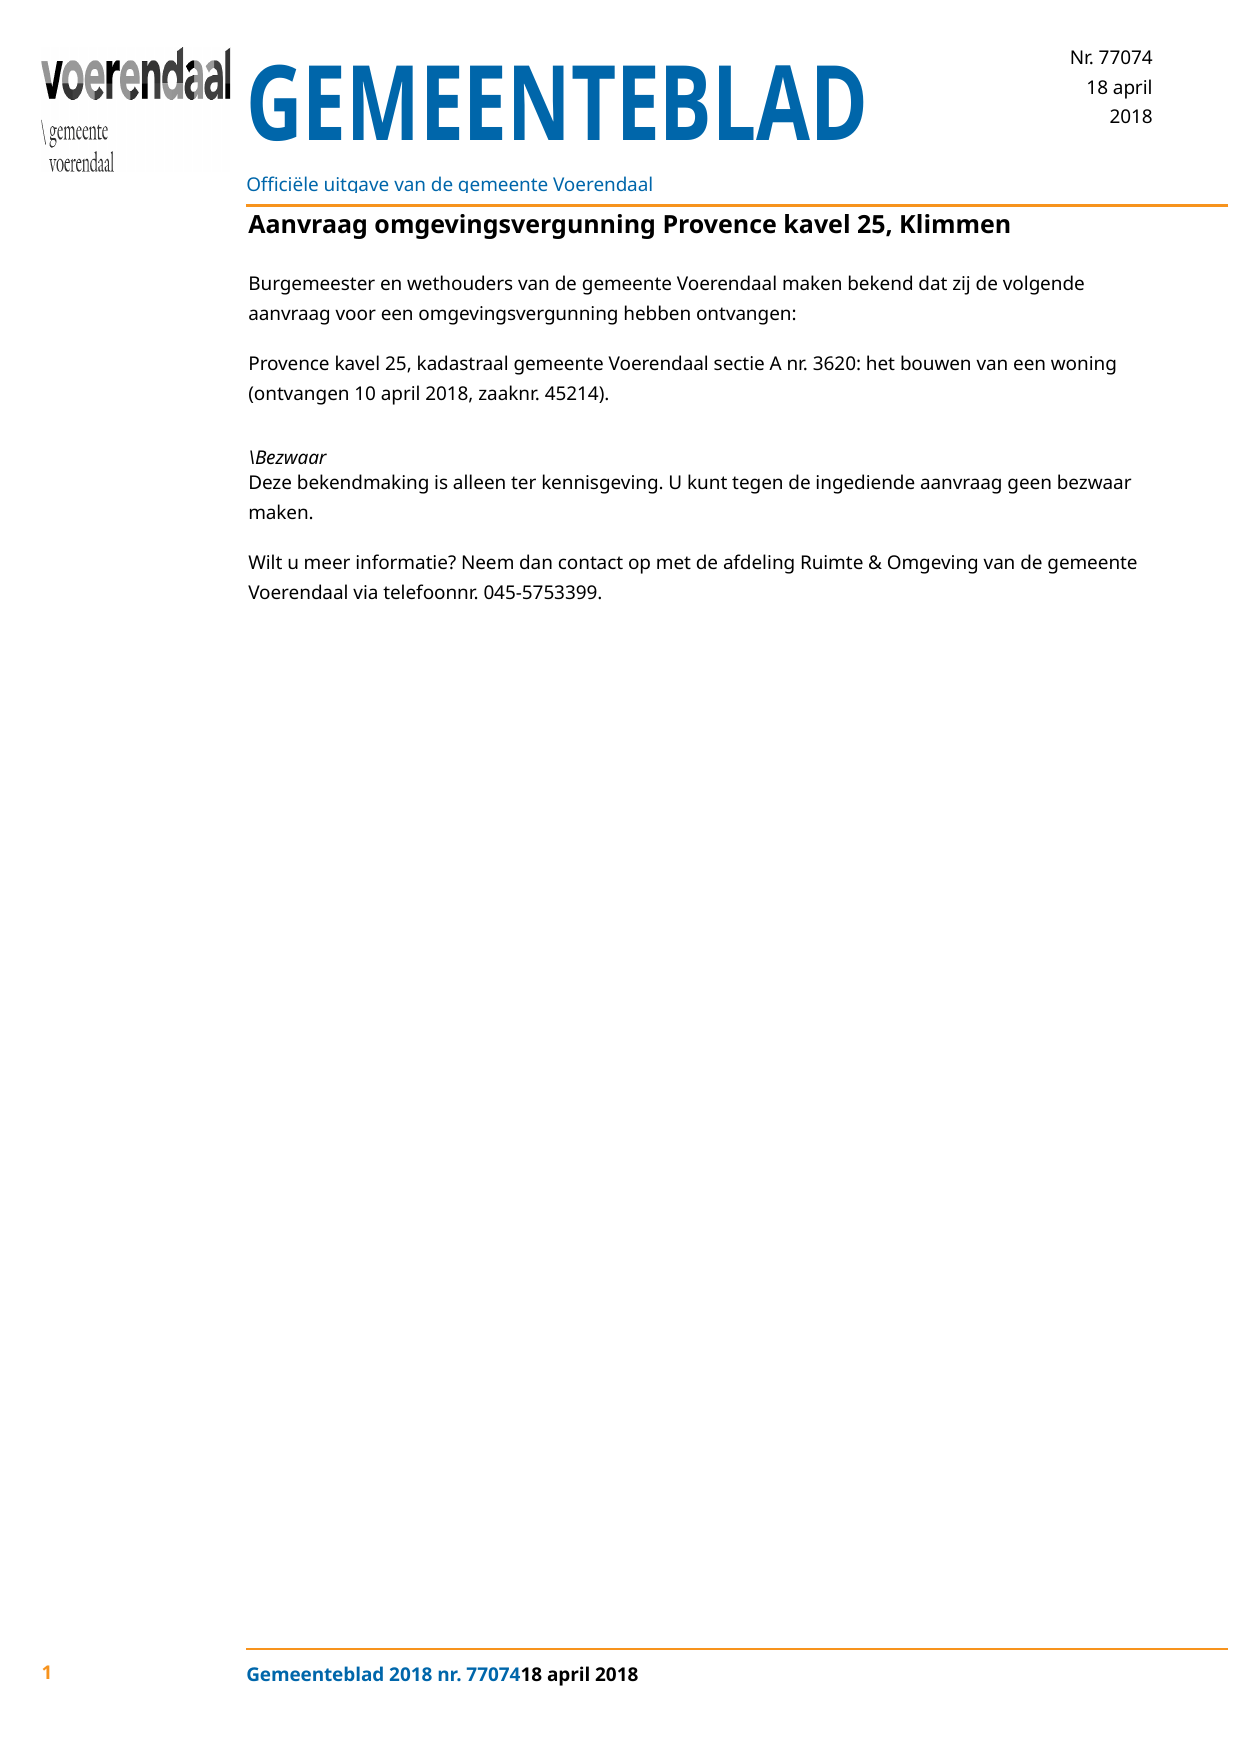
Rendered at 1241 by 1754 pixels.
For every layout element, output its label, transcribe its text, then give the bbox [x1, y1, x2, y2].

text Aanvraag omgevingsvergunning Provence kavel 25, Klimmen [248, 207, 1152, 241]
text Burgemeester en wethouders van de gemeente Voerendaal maken bekend dat zij de volgende aanvraag voor een omgevingsvergunning hebben ontvangen: [248, 270, 1152, 326]
text Deze bekendmaking is alleen ter kennisgeving. U kunt tegen de ingediende aanvraag geen bezwaar maken. [248, 469, 1152, 525]
picture [41, 47, 231, 172]
text Provence kavel 25, kadastraal gemeente Voerendaal sectie A nr. 3620: het bouwen van een woning (ontvangen 10 april 2018, zaaknr. 45214). [248, 350, 1152, 406]
text Wilt u meer informatie? Neem dan contact op met de afdeling Ruimte & Omgeving van de gemeente Voerendaal via telefoonnr. 045-5753399. [248, 549, 1152, 605]
text \Bezwaar [248, 444, 1152, 469]
